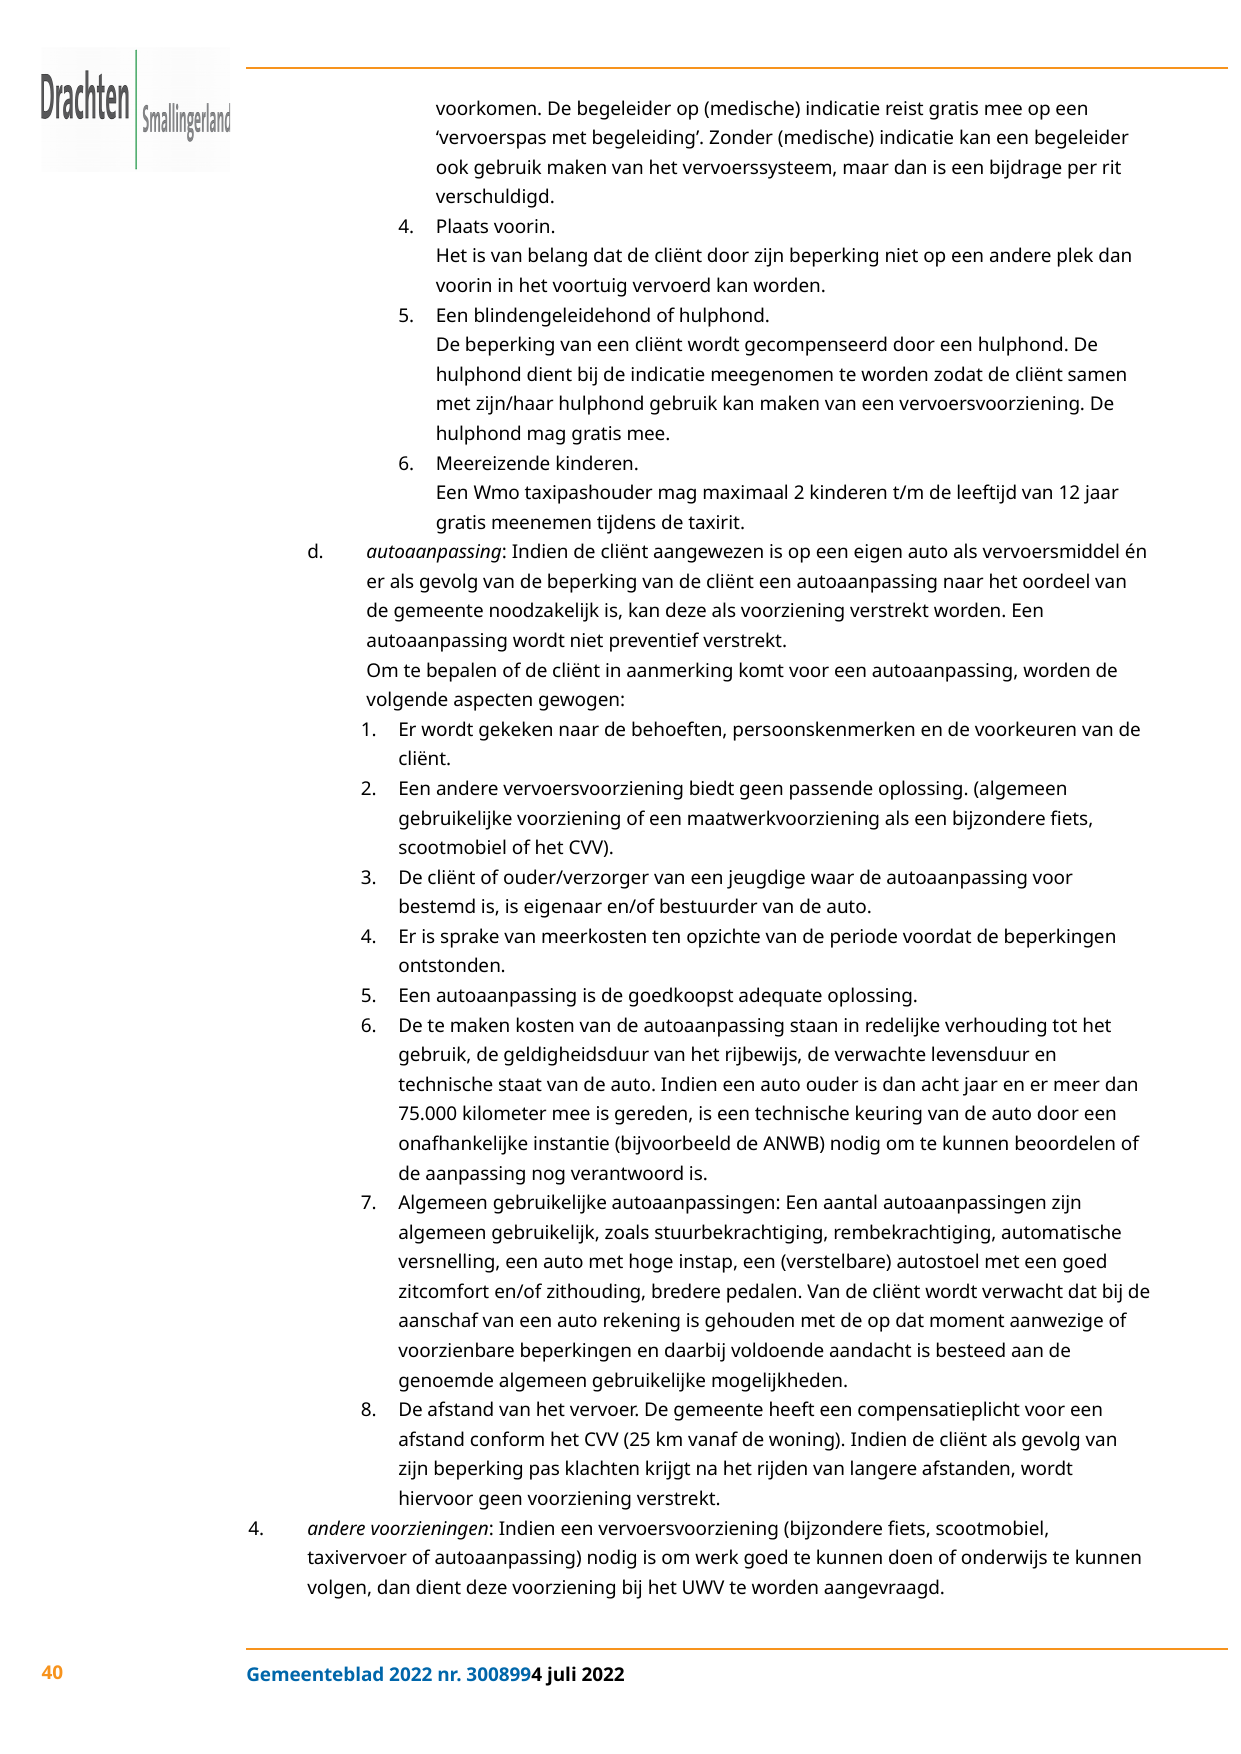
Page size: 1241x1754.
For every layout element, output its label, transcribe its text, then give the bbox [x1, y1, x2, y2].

list autoaanpassing: Indien de cliënt aangewezen is op een eigen auto als vervoersmiddel én er als gevolg van de beperking van de cliënt een autoaanpassing naar het oordeel van de gemeente noodzakelijk is, kan deze als voorziening verstrekt worden. Een autoaanpassing wordt niet preventief verstrekt. [307, 538, 1152, 653]
list Algemeen gebruikelijke autoaanpassingen: Een aantal autoaanpassingen zijn algemeen gebruikelijk, zoals stuurbekrachtiging, rembekrachtiging, automatische versnelling, een auto met hoge instap, een (verstelbare) autostoel met een goed zitcomfort en/of zithouding, bredere pedalen. Van de cliënt wordt verwacht dat bij de aanschaf van een auto rekening is gehouden met de op dat moment aanwezige of voorzienbare beperkingen en daarbij voldoende aandacht is besteed aan de genoemde algemeen gebruikelijke mogelijkheden. [361, 1189, 1152, 1393]
list andere voorzieningen: Indien een vervoersvoorziening (bijzondere fiets, scootmobiel, taxivervoer of autoaanpassing) nodig is om werk goed te kunnen doen of onderwijs te kunnen volgen, dan dient deze voorziening bij het UWV te worden aangevraagd. [248, 1515, 1152, 1600]
list voorkomen. De begeleider op (medische) indicatie reist gratis mee op een ‘vervoerspas met begeleiding’. Zonder (medische) indicatie kan een begeleider ook gebruik maken van het vervoerssysteem, maar dan is een bijdrage per rit verschuldigd. [398, 95, 1152, 209]
list Een Wmo taxipashouder mag maximaal 2 kinderen t/m de leeftijd van 12 jaar gratis meenemen tijdens de taxirit. [398, 479, 1152, 535]
list Een andere vervoersvoorziening biedt geen passende oplossing. (algemeen gebruikelijke voorziening of een maatwerkvoorziening als een bijzondere fiets, scootmobiel of het CVV). [361, 775, 1152, 860]
list De beperking van een cliënt wordt gecompenseerd door een hulphond. De hulphond dient bij de indicatie meegenomen te worden zodat de cliënt samen met zijn/haar hulphond gebruik kan maken van een vervoersvoorziening. De hulphond mag gratis mee. [398, 331, 1152, 446]
list Het is van belang dat de cliënt door zijn beperking niet op een andere plek dan voorin in het voortuig vervoerd kan worden. [398, 243, 1152, 298]
list Een blindengeleidehond of hulphond. [398, 302, 1152, 328]
list Een autoaanpassing is de goedkoopst adequate oplossing. [361, 982, 1152, 1008]
list Om te bepalen of de cliënt in aanmerking komt voor een autoaanpassing, worden de volgende aspecten gewogen: [307, 657, 1152, 712]
list De te maken kosten van de autoaanpassing staan in redelijke verhouding tot het gebruik, de geldigheidsduur van het rijbewijs, de verwachte levensduur en technische staat van de auto. Indien een auto ouder is dan acht jaar en er meer dan 75.000 kilometer mee is gereden, is een technische keuring van de auto door een onafhankelijke instantie (bijvoorbeeld de ANWB) nodig om te kunnen beoordelen of de aanpassing nog verantwoord is. [361, 1012, 1152, 1186]
list Meereizende kinderen. [398, 450, 1152, 476]
picture [41, 47, 231, 172]
list Plaats voorin. [398, 213, 1152, 239]
list De cliënt of ouder/verzorger van een jeugdige waar de autoaanpassing voor bestemd is, is eigenaar en/of bestuurder van de auto. [361, 864, 1152, 919]
list Er wordt gekeken naar de behoeften, persoonskenmerken en de voorkeuren van de cliënt. [361, 716, 1152, 771]
list Er is sprake van meerkosten ten opzichte van de periode voordat de beperkingen ontstonden. [361, 923, 1152, 978]
list De afstand van het vervoer. De gemeente heeft een compensatieplicht voor een afstand conform het CVV (25 km vanaf de woning). Indien de cliënt als gevolg van zijn beperking pas klachten krijgt na het rijden van langere afstanden, wordt hiervoor geen voorziening verstrekt. [361, 1396, 1152, 1511]
